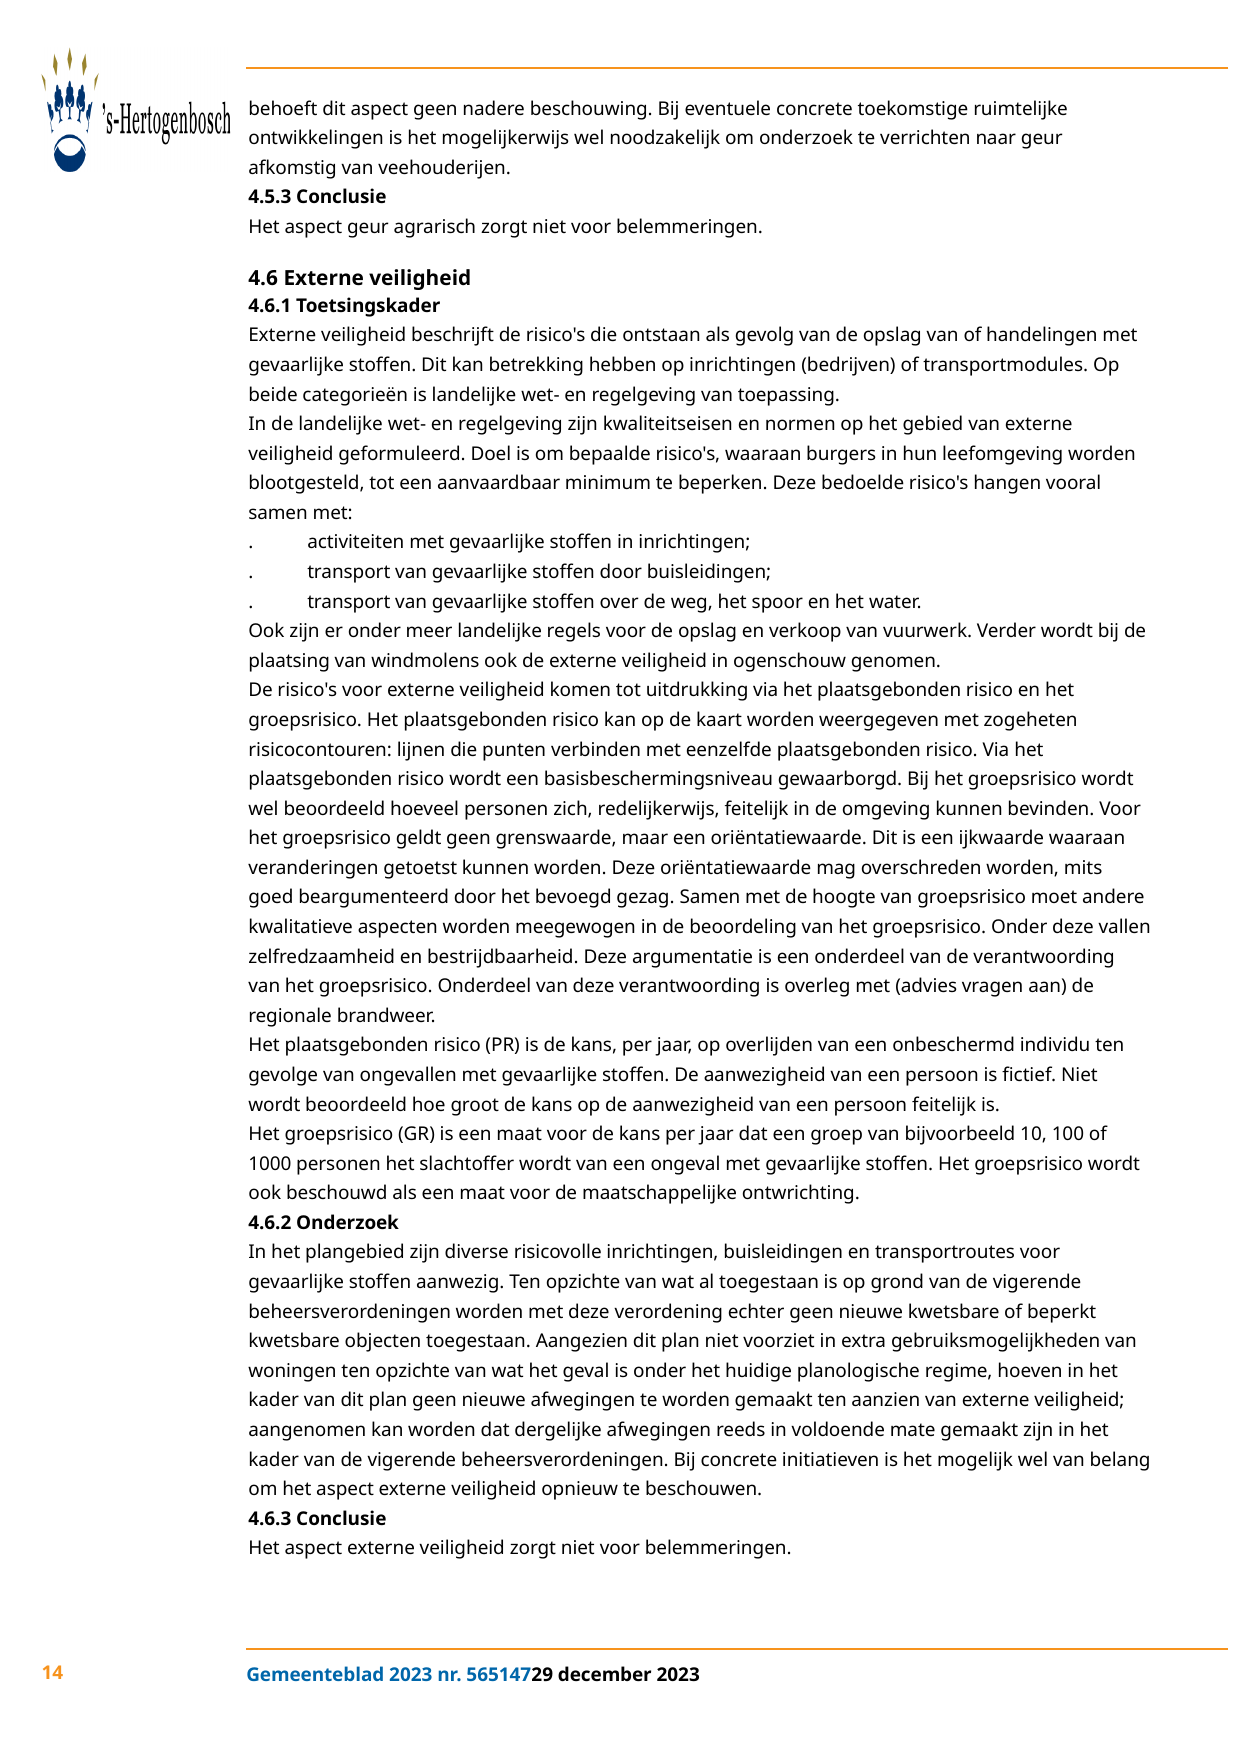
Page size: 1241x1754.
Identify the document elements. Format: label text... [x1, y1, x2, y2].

list activiteiten met gevaarlijke stoffen in inrichtingen; [248, 529, 1152, 554]
text De risico's voor externe veiligheid komen tot uitdrukking via het plaatsgebonden risico en het groepsrisico. Het plaatsgebonden risico kan op de kaart worden weergegeven met zogeheten risicocontouren: lijnen die punten verbinden met eenzelfde plaatsgebonden risico. Via het plaatsgebonden risico wordt een basisbeschermingsniveau gewaarborgd. Bij het groepsrisico wordt wel beoordeeld hoeveel personen zich, redelijkerwijs, feitelijk in de omgeving kunnen bevinden. Voor het groepsrisico geldt geen grenswaarde, maar een oriëntatiewaarde. Dit is een ijkwaarde waaraan veranderingen getoetst kunnen worden. Deze oriëntatiewaarde mag overschreden worden, mits goed beargumenteerd door het bevoegd gezag. Samen met de hoogte van groepsrisico moet andere kwalitatieve aspecten worden meegewogen in de beoordeling van het groepsrisico. Onder deze vallen zelfredzaamheid en bestrijdbaarheid. Deze argumentatie is een onderdeel van de verantwoording van het groepsrisico. Onderdeel van deze verantwoording is overleg met (advies vragen aan) de regionale brandweer. [248, 677, 1152, 1028]
text In het plangebied zijn diverse risicovolle inrichtingen, buisleidingen en transportroutes voor gevaarlijke stoffen aanwezig. Ten opzichte van wat al toegestaan is op grond van de vigerende beheersverordeningen worden met deze verordening echter geen nieuwe kwetsbare of beperkt kwetsbare objecten toegestaan. Aangezien dit plan niet voorziet in extra gebruiksmogelijkheden van woningen ten opzichte van wat het geval is onder het huidige planologische regime, hoeven in het kader van dit plan geen nieuwe afwegingen te worden gemaakt ten aanzien van externe veiligheid; aangenomen kan worden dat dergelijke afwegingen reeds in voldoende mate gemaakt zijn in het kader van de vigerende beheersverordeningen. Bij concrete initiatieven is het mogelijk wel van belang om het aspect externe veiligheid opnieuw te beschouwen. [248, 1239, 1152, 1501]
text 4.5.3 Conclusie [248, 183, 1152, 209]
text Ook zijn er onder meer landelijke regels voor de opslag en verkoop van vuurwerk. Verder wordt bij de plaatsing van windmolens ook de externe veiligheid in ogenschouw genomen. [248, 617, 1152, 673]
text Het aspect geur agrarisch zorgt niet voor belemmeringen. [248, 213, 1152, 239]
text Externe veiligheid beschrijft de risico's die ontstaan als gevolg van de opslag van of handelingen met gevaarlijke stoffen. Dit kan betrekking hebben op inrichtingen (bedrijven) of transportmodules. Op beide categorieën is landelijke wet- en regelgeving van toepassing. [248, 322, 1152, 406]
text Het aspect externe veiligheid zorgt niet voor belemmeringen. [248, 1534, 1152, 1560]
text 4.6.2 Onderzoek [248, 1209, 1152, 1235]
text behoeft dit aspect geen nadere beschouwing. Bij eventuele concrete toekomstige ruimtelijke ontwikkelingen is het mogelijkerwijs wel noodzakelijk om onderzoek te verrichten naar geur afkomstig van veehouderijen. [248, 95, 1152, 180]
text Het plaatsgebonden risico (PR) is de kans, per jaar, op overlijden van een onbeschermd individu ten gevolge van ongevallen met gevaarlijke stoffen. De aanwezigheid van een persoon is fictief. Niet wordt beoordeeld hoe groot de kans op de aanwezigheid van een persoon feitelijk is. [248, 1032, 1152, 1116]
text 4.6.3 Conclusie [248, 1505, 1152, 1531]
list transport van gevaarlijke stoffen door buisleidingen; [248, 558, 1152, 584]
text 4.6.1 Toetsingskader [248, 292, 1152, 318]
text In de landelijke wet- en regelgeving zijn kwaliteitseisen en normen op het gebied van externe veiligheid geformuleerd. Doel is om bepaalde risico's, waaraan burgers in hun leefomgeving worden blootgesteld, tot een aanvaardbaar minimum te beperken. Deze bedoelde risico's hangen vooral samen met: [248, 410, 1152, 525]
text Het groepsrisico (GR) is een maat voor de kans per jaar dat een groep van bijvoorbeeld 10, 100 of 1000 personen het slachtoffer wordt van een ongeval met gevaarlijke stoffen. Het groepsrisico wordt ook beschouwd als een maat voor de maatschappelijke ontwrichting. [248, 1120, 1152, 1205]
picture [41, 47, 231, 172]
list transport van gevaarlijke stoffen over de weg, het spoor en het water. [248, 588, 1152, 613]
text 4.6 Externe veiligheid [248, 263, 1152, 292]
